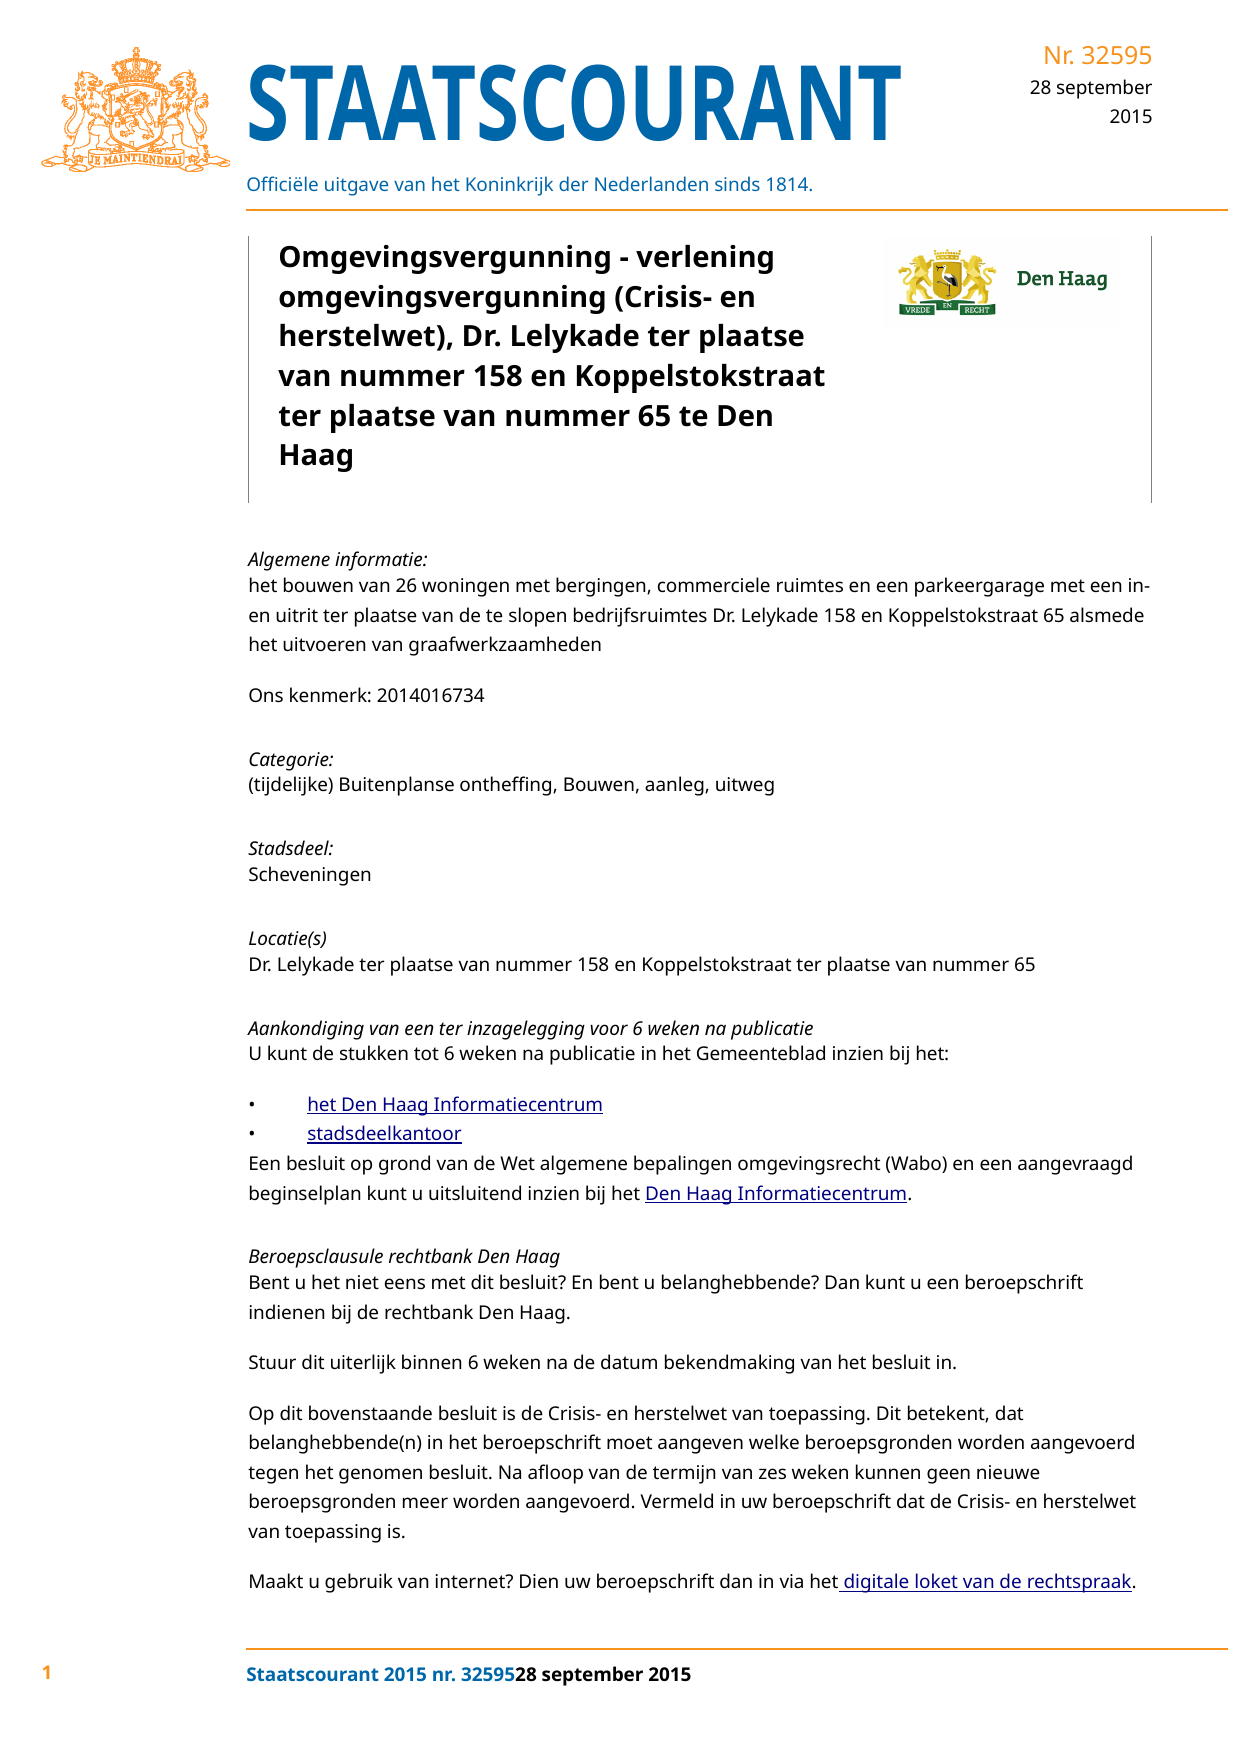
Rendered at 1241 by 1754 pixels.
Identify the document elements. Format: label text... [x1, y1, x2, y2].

table_header [850, 236, 1151, 503]
text Een besluit op grond van de Wet algemene bepalingen omgevingsrecht (Wabo) en een aangevraagd beginselplan kunt u uitsluitend inzien bij het Den Haag Informatiecentrum. [248, 1150, 1152, 1206]
text Aankondiging van een ter inzagelegging voor 6 weken na publicatie [248, 1015, 1152, 1041]
text Locatie(s) [248, 925, 1152, 951]
picture [882, 236, 1119, 329]
text het bouwen van 26 woningen met bergingen, commerciele ruimtes en een parkeergarage met een in- en uitrit ter plaatse van de te slopen bedrijfsruimtes Dr. Lelykade 158 en Koppelstokstraat 65 alsmede het uitvoeren van graafwerkzaamheden [248, 572, 1152, 657]
text Stuur dit uiterlijk binnen 6 weken na de datum bekendmaking van het besluit in. [248, 1349, 1152, 1375]
text Algemene informatie: [248, 547, 1152, 572]
text Categorie: [248, 746, 1152, 772]
text Beroepsclausule rechtbank Den Haag [248, 1244, 1152, 1269]
text (tijdelijke) Buitenplanse ontheffing, Bouwen, aanleg, uitweg [248, 772, 1152, 797]
picture [41, 47, 231, 172]
text Bent u het niet eens met dit besluit? En bent u belanghebbende? Dan kunt u een beroepschrift indienen bij de rechtbank Den Haag. [248, 1269, 1152, 1325]
list stadsdeelkantoor [248, 1121, 1152, 1146]
text Scheveningen [248, 861, 1152, 887]
list het Den Haag Informatiecentrum [248, 1091, 1152, 1117]
text Stadsdeel: [248, 836, 1152, 861]
table_header Omgevingsvergunning - verlening omgevingsvergunning (Crisis- en herstelwet), Dr. Lelykade ter plaatse van nummer 158 en Koppelstokstraat ter plaatse van nummer 65 te Den Haag [249, 236, 850, 503]
text Op dit bovenstaande besluit is de Crisis- en herstelwet van toepassing. Dit betekent, dat belanghebbende(n) in het beroepschrift moet aangeven welke beroepsgronden worden aangevoerd tegen het genomen besluit. Na afloop van de termijn van zes weken kunnen geen nieuwe beroepsgronden meer worden aangevoerd. Vermeld in uw beroepschrift dat de Crisis- en herstelwet van toepassing is. [248, 1400, 1152, 1544]
text Maakt u gebruik van internet? Dien uw beroepschrift dan in via het digitale loket van de rechtspraak. [248, 1569, 1152, 1594]
text Dr. Lelykade ter plaatse van nummer 158 en Koppelstokstraat ter plaatse van nummer 65 [248, 951, 1152, 977]
text Ons kenmerk: 2014016734 [248, 682, 1152, 708]
text U kunt de stukken tot 6 weken na publicatie in het Gemeenteblad inzien bij het: [248, 1041, 1152, 1066]
